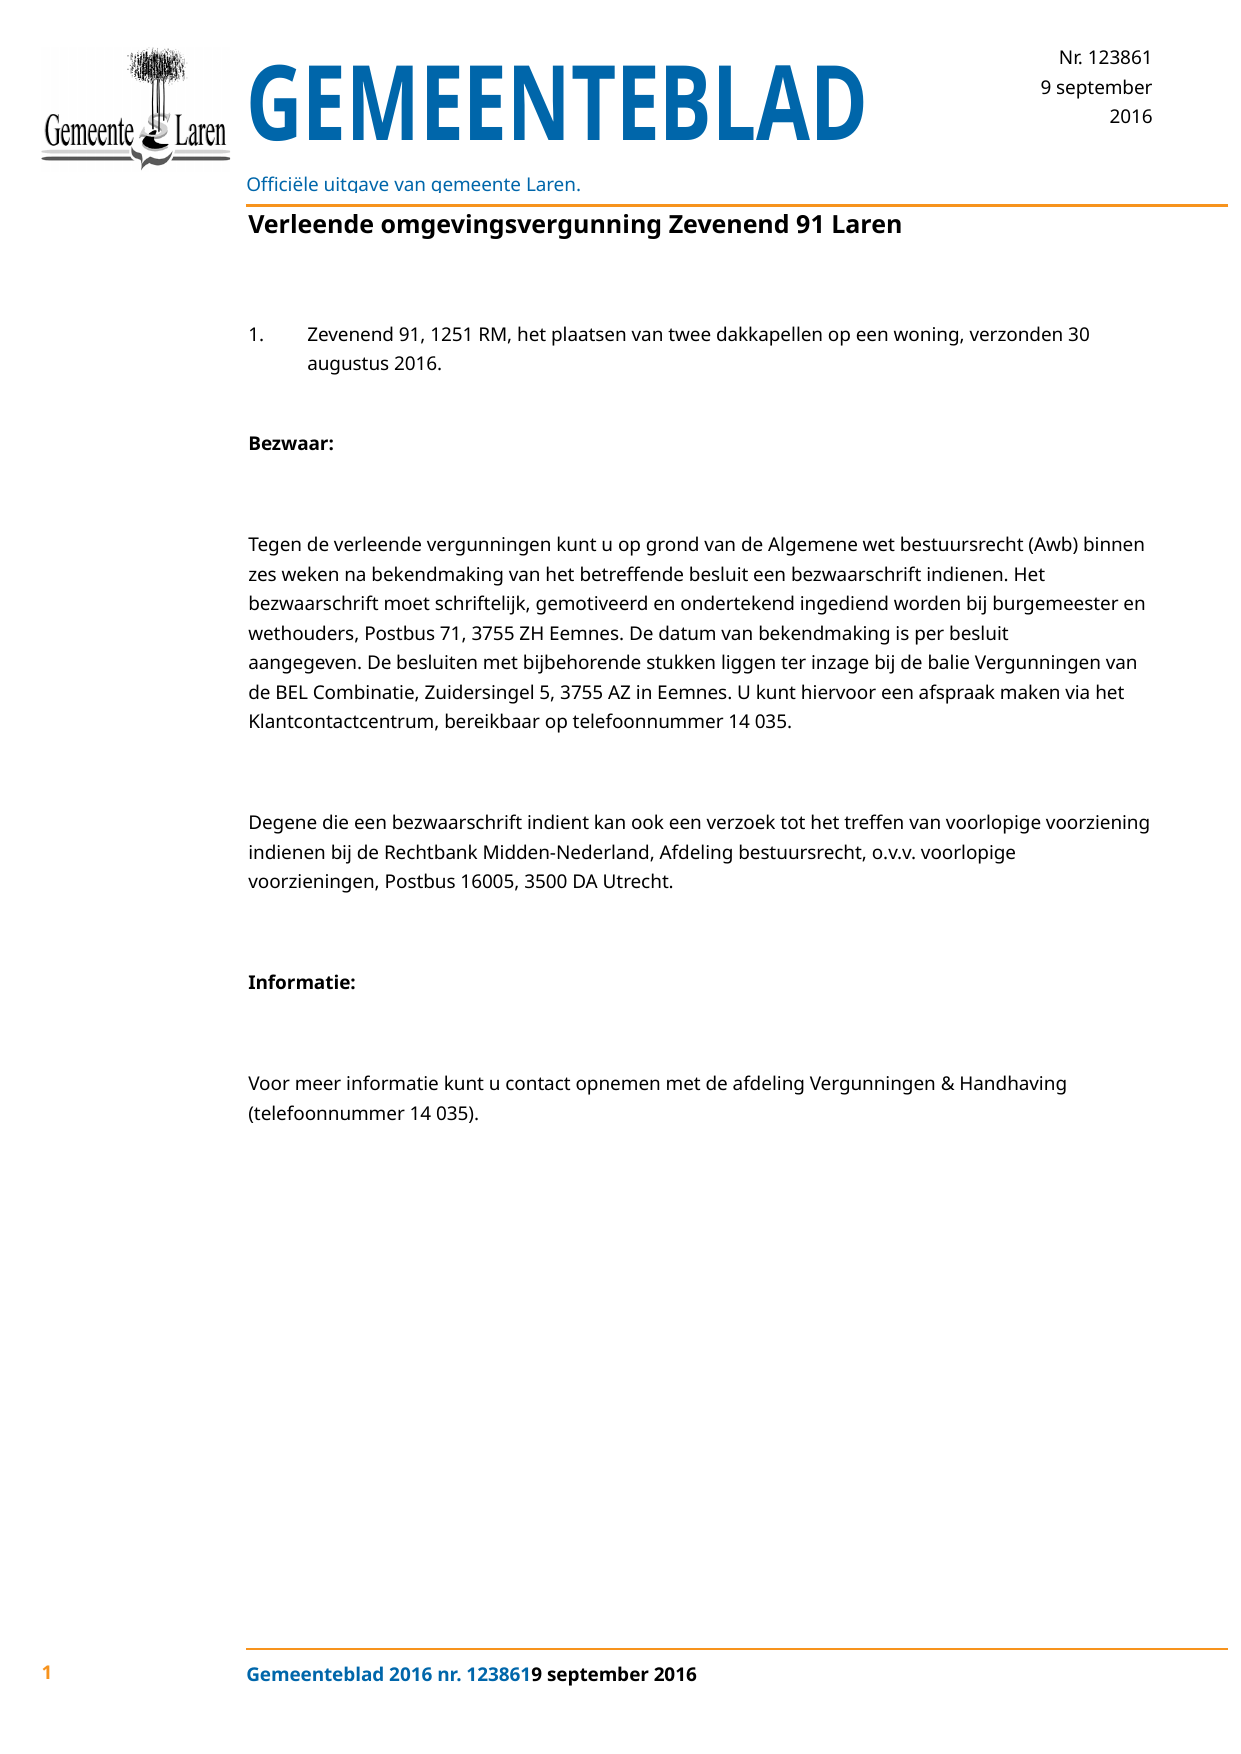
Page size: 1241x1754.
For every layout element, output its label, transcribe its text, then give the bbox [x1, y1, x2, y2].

picture [41, 47, 231, 172]
text Degene die een bezwaarschrift indient kan ook een verzoek tot het treffen van voorlopige voorziening indienen bij de Rechtbank Midden-Nederland, Afdeling bestuursrecht, o.v.v. voorlopige voorzieningen, Postbus 16005, 3500 DA Utrecht. [248, 809, 1152, 894]
text Bezwaar: [248, 430, 1152, 456]
text Voor meer informatie kunt u contact opnemen met de afdeling Vergunningen & Handhaving (telefoonnummer 14 035). [248, 1070, 1152, 1126]
list Zevenend 91, 1251 RM, het plaatsen van twee dakkapellen op een woning, verzonden 30 augustus 2016. [248, 321, 1152, 376]
text Verleende omgevingsvergunning Zevenend 91 Laren [248, 207, 1152, 241]
text Informatie: [248, 969, 1152, 995]
text Tegen de verleende vergunningen kunt u op grond van de Algemene wet bestuursrecht (Awb) binnen zes weken na bekendmaking van het betreffende besluit een bezwaarschrift indienen. Het bezwaarschrift moet schriftelijk, gemotiveerd en ondertekend ingediend worden bij burgemeester en wethouders, Postbus 71, 3755 ZH Eemnes. De datum van bekendmaking is per besluit aangegeven. De besluiten met bijbehorende stukken liggen ter inzage bij de balie Vergunningen van de BEL Combinatie, Zuidersingel 5, 3755 AZ in Eemnes. U kunt hiervoor een afspraak maken via het Klantcontactcentrum, bereikbaar op telefoonnummer 14 035. [248, 531, 1152, 734]
